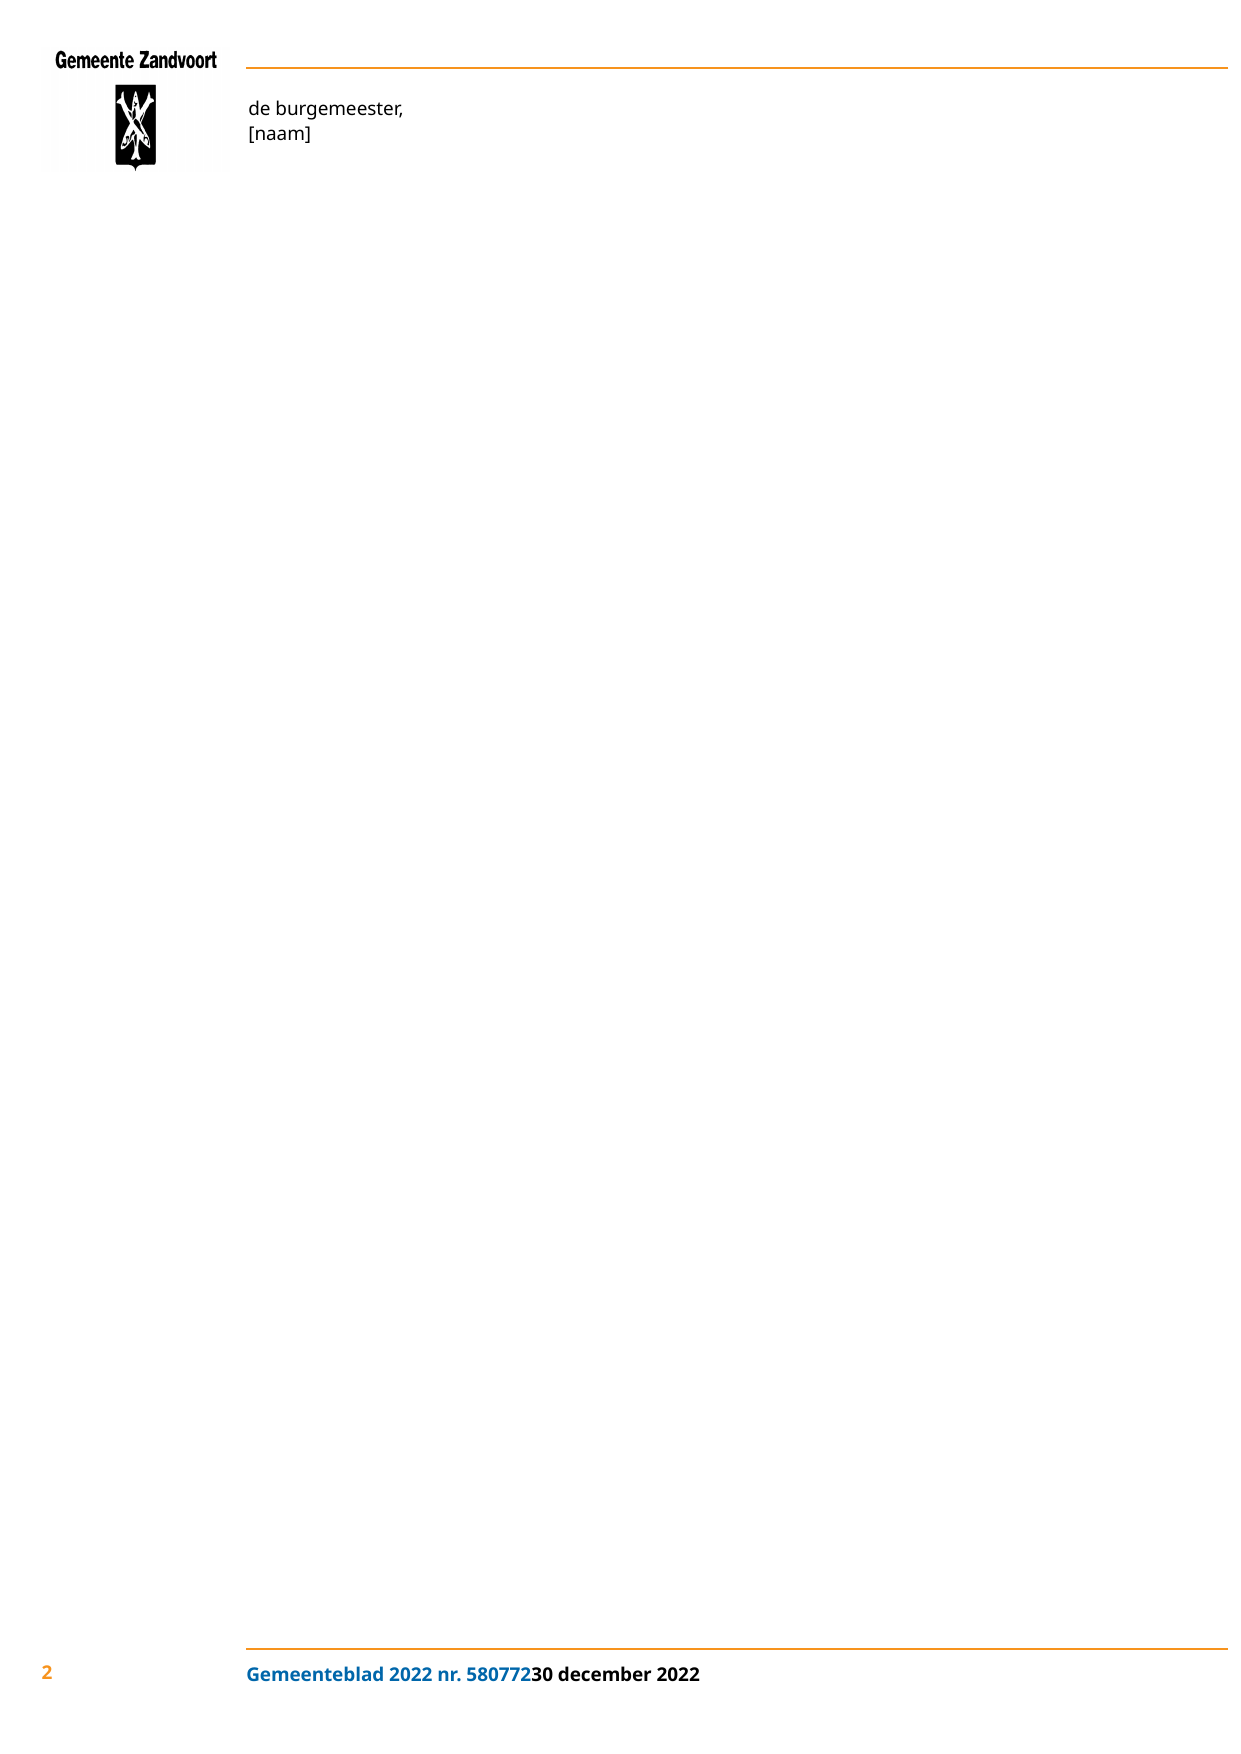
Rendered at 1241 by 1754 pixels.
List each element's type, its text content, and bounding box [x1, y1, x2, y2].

picture [41, 47, 231, 172]
text [naam] [248, 121, 1152, 146]
text de burgemeester, [248, 95, 1152, 121]
